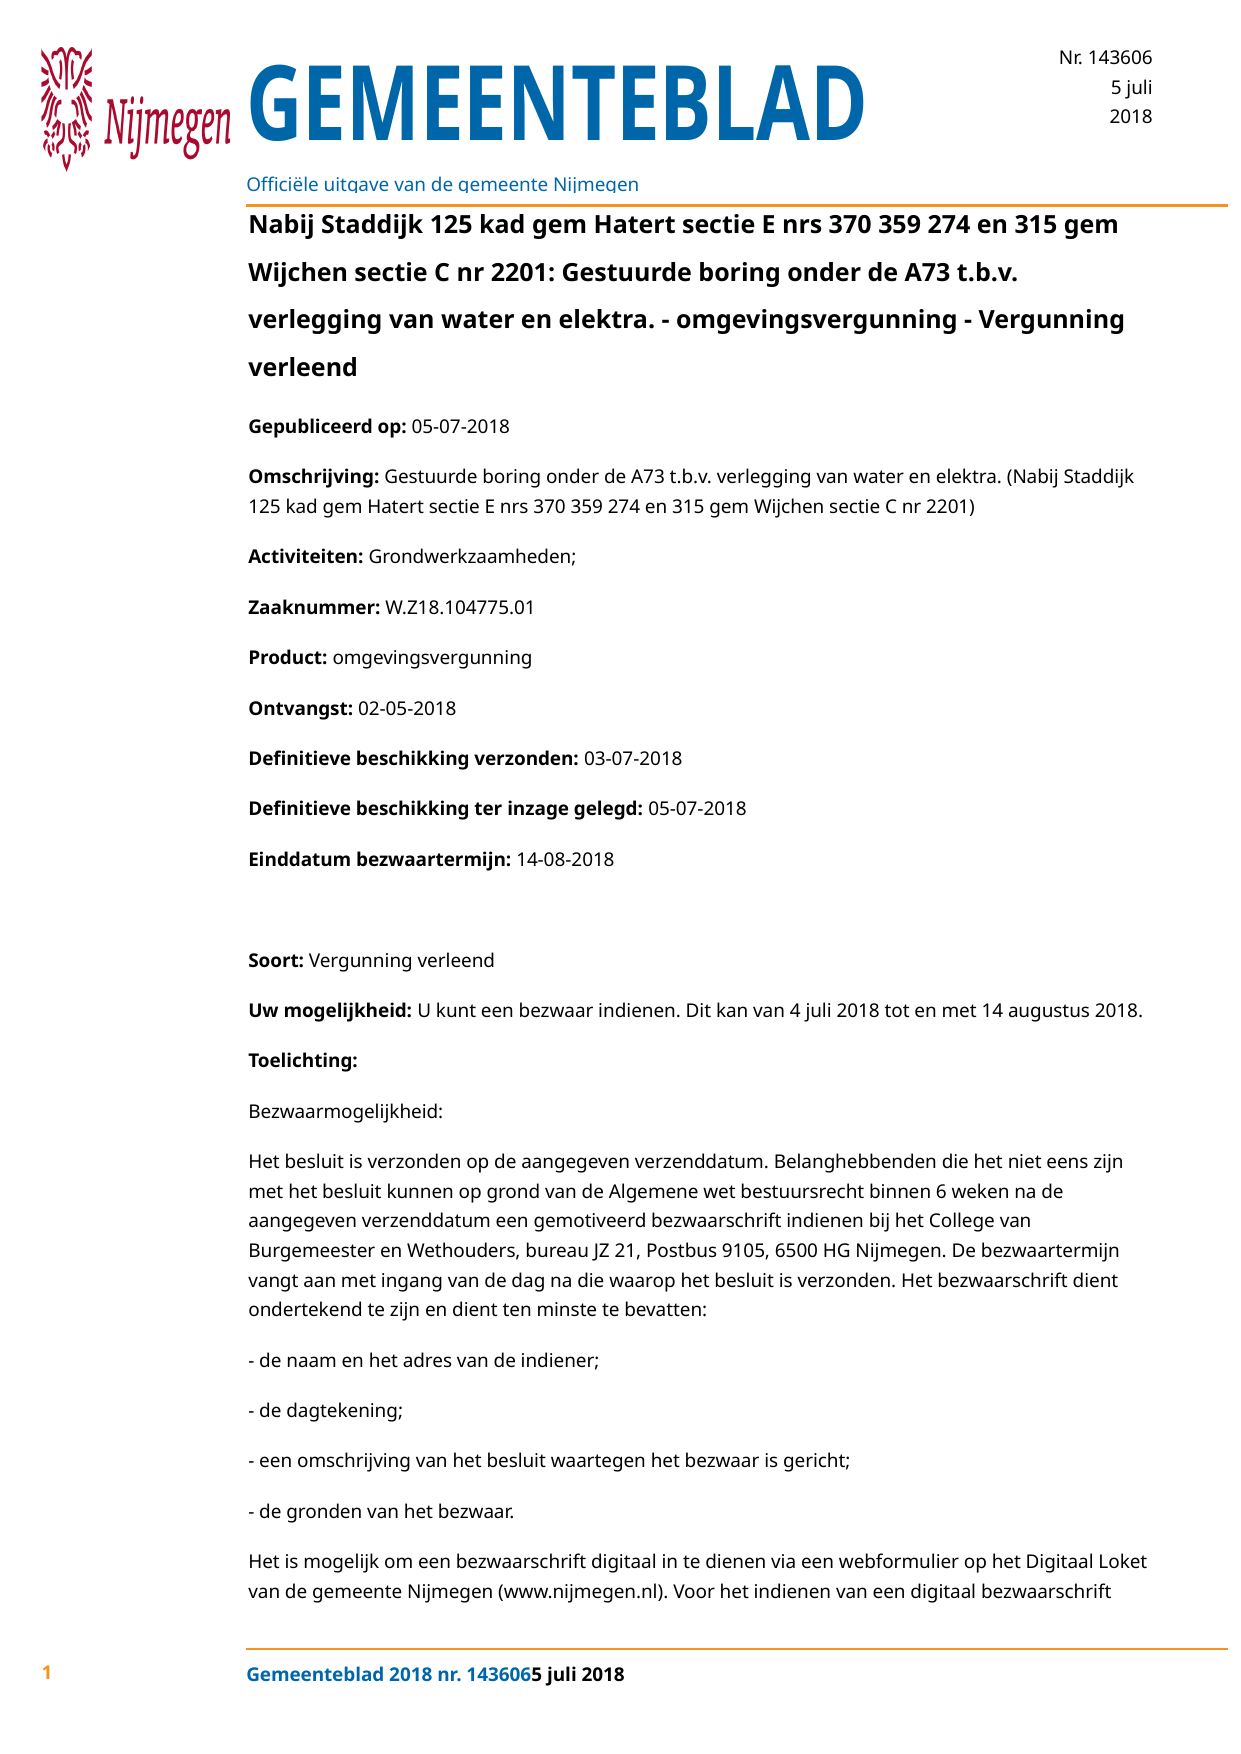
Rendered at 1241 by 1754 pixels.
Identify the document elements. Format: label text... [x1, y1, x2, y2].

text Nabij Staddijk 125 kad gem Hatert sectie E nrs 370 359 274 en 315 gem Wijchen sectie C nr 2201: Gestuurde boring onder de A73 t.b.v. verlegging van water en elektra. - omgevingsvergunning - Vergunning verleend [248, 207, 1152, 384]
text Soort: Vergunning verleend [248, 947, 1152, 973]
text - een omschrijving van het besluit waartegen het bezwaar is gericht; [248, 1448, 1152, 1473]
text - de gronden van het bezwaar. [248, 1498, 1152, 1524]
text Toelichting: [248, 1048, 1152, 1073]
text Einddatum bezwaartermijn: 14-08-2018 [248, 846, 1152, 872]
picture [41, 47, 231, 172]
text Definitieve beschikking verzonden: 03-07-2018 [248, 745, 1152, 771]
text Product: omgevingsvergunning [248, 644, 1152, 670]
text Bezwaarmogelijkheid: [248, 1098, 1152, 1124]
text Definitieve beschikking ter inzage gelegd: 05-07-2018 [248, 796, 1152, 821]
text Het besluit is verzonden op de aangegeven verzenddatum. Belanghebbenden die het niet eens zijn met het besluit kunnen op grond van de Algemene wet bestuursrecht binnen 6 weken na de aangegeven verzenddatum een gemotiveerd bezwaarschrift indienen bij het College van Burgemeester en Wethouders, bureau JZ 21, Postbus 9105, 6500 HG Nijmegen. De bezwaartermijn vangt aan met ingang van de dag na die waarop het besluit is verzonden. Het bezwaarschrift dient ondertekend te zijn en dient ten minste te bevatten: [248, 1148, 1152, 1322]
text Omschrijving: Gestuurde boring onder de A73 t.b.v. verlegging van water en elektra. (Nabij Staddijk 125 kad gem Hatert sectie E nrs 370 359 274 en 315 gem Wijchen sectie C nr 2201) [248, 463, 1152, 519]
text - de naam en het adres van de indiener; [248, 1347, 1152, 1373]
text Het is mogelijk om een bezwaarschrift digitaal in te dienen via een webformulier op het Digitaal Loket van de gemeente Nijmegen (www.nijmegen.nl). Voor het indienen van een digitaal bezwaarschrift [248, 1548, 1152, 1604]
text Ontvangst: 02-05-2018 [248, 695, 1152, 721]
text Zaaknummer: W.Z18.104775.01 [248, 594, 1152, 620]
text Uw mogelijkheid: U kunt een bezwaar indienen. Dit kan van 4 juli 2018 tot en met 14 augustus 2018. [248, 997, 1152, 1023]
text - de dagtekening; [248, 1397, 1152, 1423]
text Activiteiten: Grondwerkzaamheden; [248, 543, 1152, 569]
text Gepubliceerd op: 05-07-2018 [248, 413, 1152, 439]
